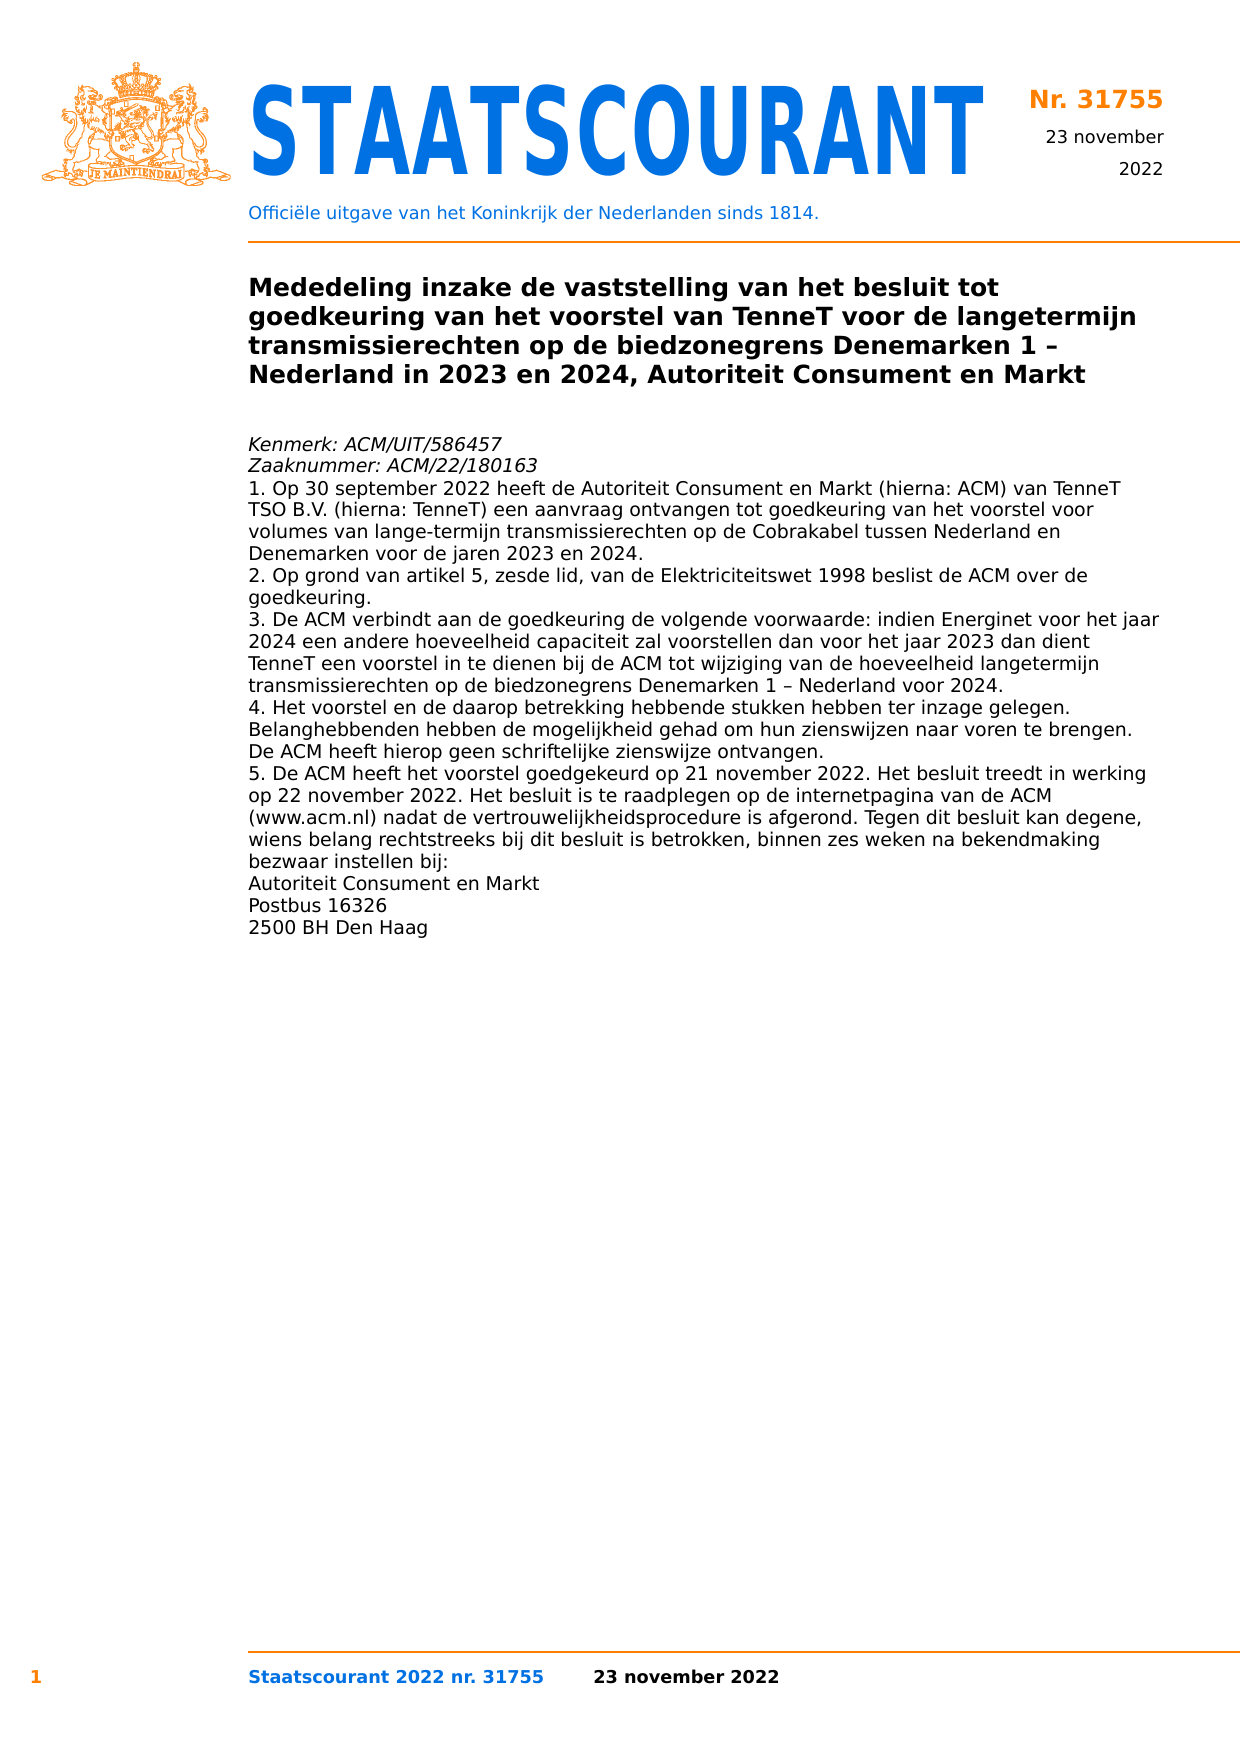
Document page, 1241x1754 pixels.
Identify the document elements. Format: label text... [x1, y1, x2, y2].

table_header Nr. 31755 [998, 62, 1240, 121]
table_cell 23 november [998, 121, 1240, 153]
text 2. Op grond van artikel 5, zesde lid, van de Elektriciteitswet 1998 beslist de ACM over de goedkeuring. [248, 565, 1163, 609]
text Zaaknummer: ACM/22/180163 [248, 455, 1163, 477]
text 2500 BH Den Haag [248, 917, 1163, 939]
picture [41, 62, 231, 186]
text 1. Op 30 september 2022 heeft de Autoriteit Consument en Markt (hierna: ACM) van TenneT TSO B.V. (hierna: TenneT) een aanvraag ontvangen tot goedkeuring van het voorstel voor volumes van lange-termijn transmissierechten op de Cobrakabel tussen Nederland en Denemarken voor de jaren 2023 en 2024. [248, 477, 1163, 565]
text Kenmerk: ACM/UIT/586457 [248, 433, 1163, 455]
text 5. De ACM heeft het voorstel goedgekeurd op 21 november 2022. Het besluit treedt in werking op 22 november 2022. Het besluit is te raadplegen op de internetpagina van de ACM (www.acm.nl) nadat de vertrouwelijkheidsprocedure is afgerond. Tegen dit besluit kan degene, wiens belang rechtstreeks bij dit besluit is betrokken, binnen zes weken na bekendmaking bezwaar instellen bij: [248, 763, 1163, 873]
text 4. Het voorstel en de daarop betrekking hebbende stukken hebben ter inzage gelegen. Belanghebbenden hebben de mogelijkheid gehad om hun zienswijzen naar voren te brengen. De ACM heeft hierop geen schriftelijke zienswijze ontvangen. [248, 697, 1163, 763]
text Autoriteit Consument en Markt [248, 873, 1163, 895]
subtitle Mededeling inzake de vaststelling van het besluit tot goedkeuring van het voorstel van TenneT voor de langetermijn transmissierechten op de biedzonegrens Denemarken 1 – Nederland in 2023 en 2024, Autoriteit Consument en Markt [248, 273, 1163, 390]
table_header STAATSCOURANT [248, 62, 998, 203]
table_cell 2022 [998, 153, 1240, 203]
text 3. De ACM verbindt aan de goedkeuring de volgende voorwaarde: indien Energinet voor het jaar 2024 een andere hoeveelheid capaciteit zal voorstellen dan voor het jaar 2023 dan dient TenneT een voorstel in te dienen bij de ACM tot wijziging van de hoeveelheid langetermijn transmissierechten op de biedzonegrens Denemarken 1 – Nederland voor 2024. [248, 609, 1163, 697]
table_cell Officiële uitgave van het Koninkrijk der Nederlanden sinds 1814. [248, 203, 1240, 241]
table_header [25, 62, 248, 241]
text Postbus 16326 [248, 895, 1163, 917]
